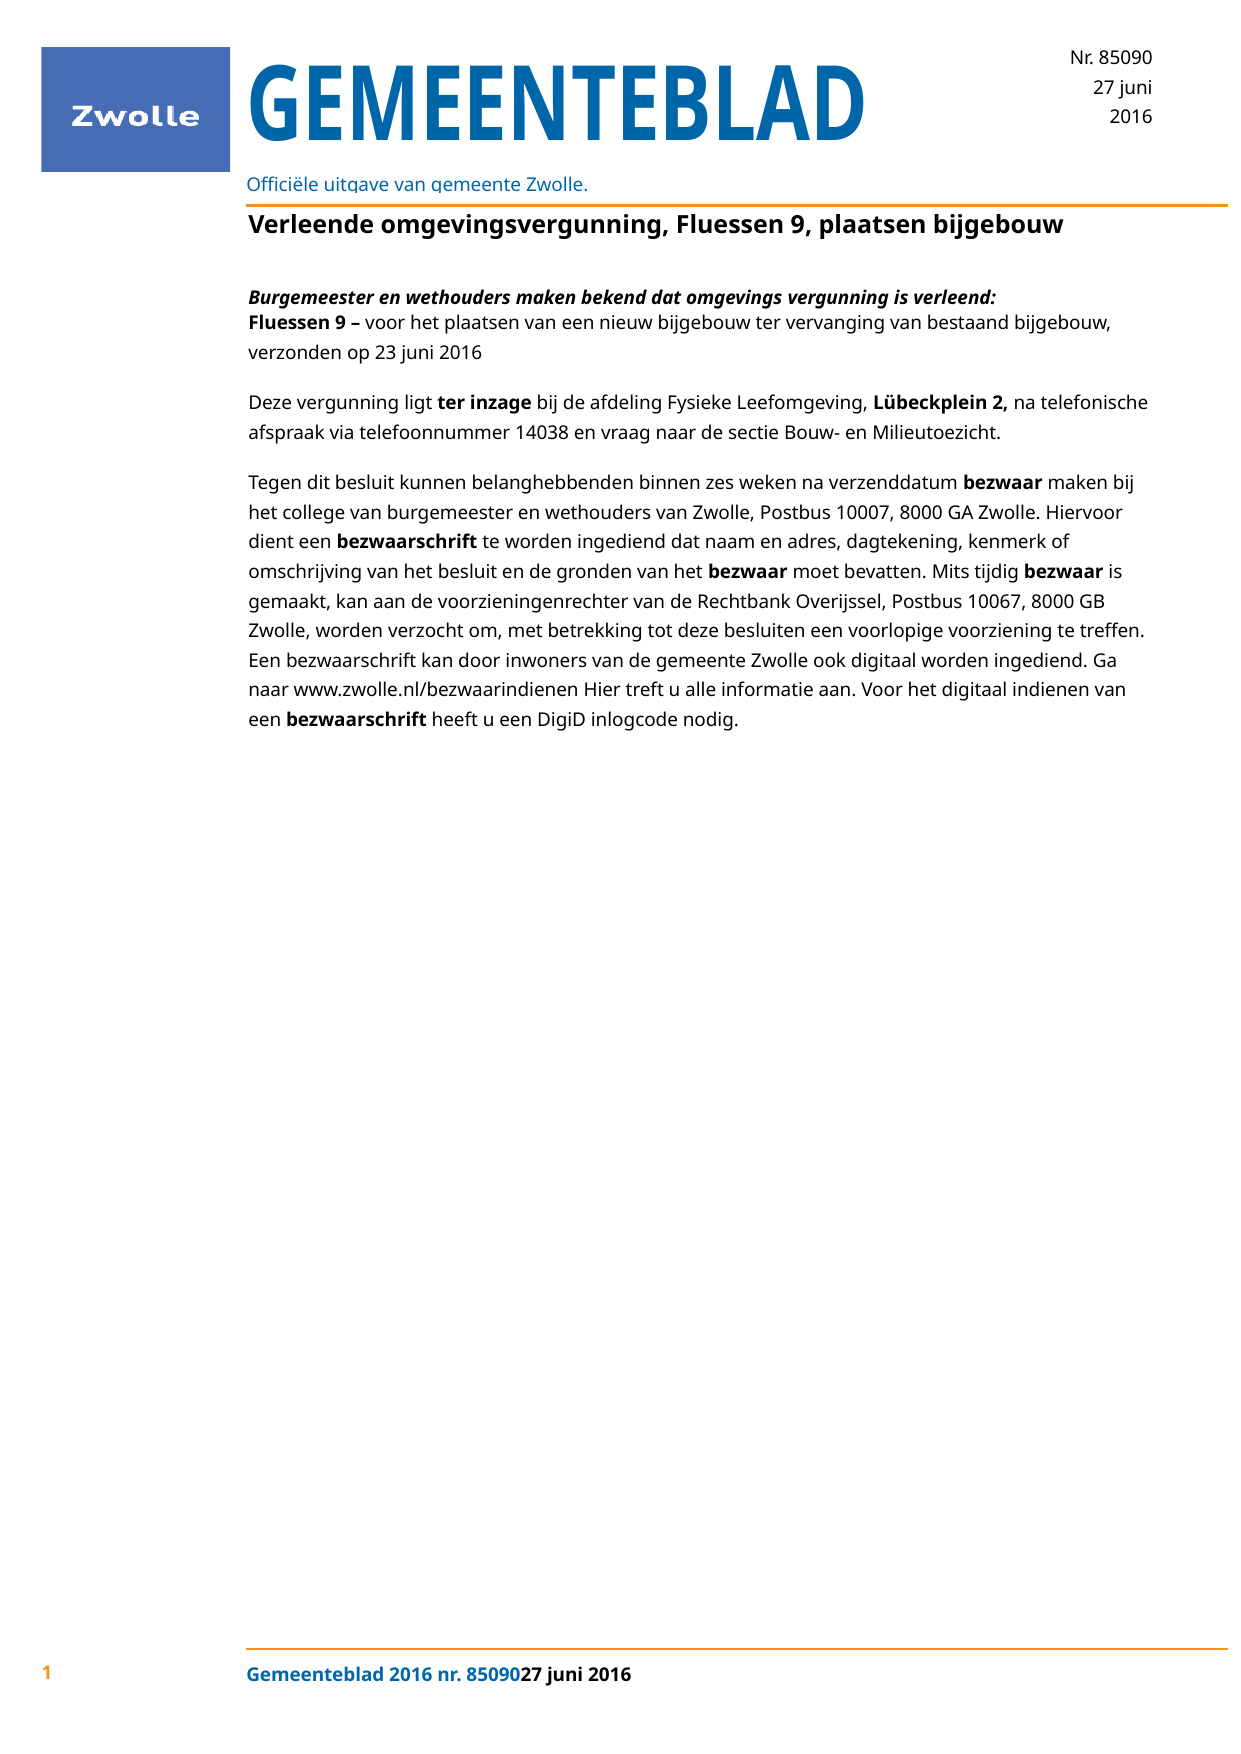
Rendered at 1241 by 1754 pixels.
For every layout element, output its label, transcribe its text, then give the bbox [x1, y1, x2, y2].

picture [41, 47, 231, 172]
text Deze vergunning ligt ter inzage bij de afdeling Fysieke Leefomgeving, Lübeckplein 2, na telefonische afspraak via telefoonnummer 14038 en vraag naar de sectie Bouw- en Milieutoezicht. [248, 389, 1152, 445]
text Burgemeester en wethouders maken bekend dat omgevings vergunning is verleend: [248, 284, 1152, 309]
text Verleende omgevingsvergunning, Fluessen 9, plaatsen bijgebouw [248, 207, 1152, 241]
text Tegen dit besluit kunnen belanghebbenden binnen zes weken na verzenddatum bezwaar maken bij het college van burgemeester en wethouders van Zwolle, Postbus 10007, 8000 GA Zwolle. Hiervoor dient een bezwaarschrift te worden ingediend dat naam en adres, dagtekening, kenmerk of omschrijving van het besluit en de gronden van het bezwaar moet bevatten. Mits tijdig bezwaar is gemaakt, kan aan de voorzieningenrechter van de Rechtbank Overijssel, Postbus 10067, 8000 GB Zwolle, worden verzocht om, met betrekking tot deze besluiten een voorlopige voorziening te treffen. Een bezwaarschrift kan door inwoners van de gemeente Zwolle ook digitaal worden ingediend. Ga naar www.zwolle.nl/bezwaarindienen Hier treft u alle informatie aan. Voor het digitaal indienen van een bezwaarschrift heeft u een DigiD inlogcode nodig. [248, 469, 1152, 732]
text Fluessen 9 – voor het plaatsen van een nieuw bijgebouw ter vervanging van bestaand bijgebouw, verzonden op 23 juni 2016 [248, 309, 1152, 365]
